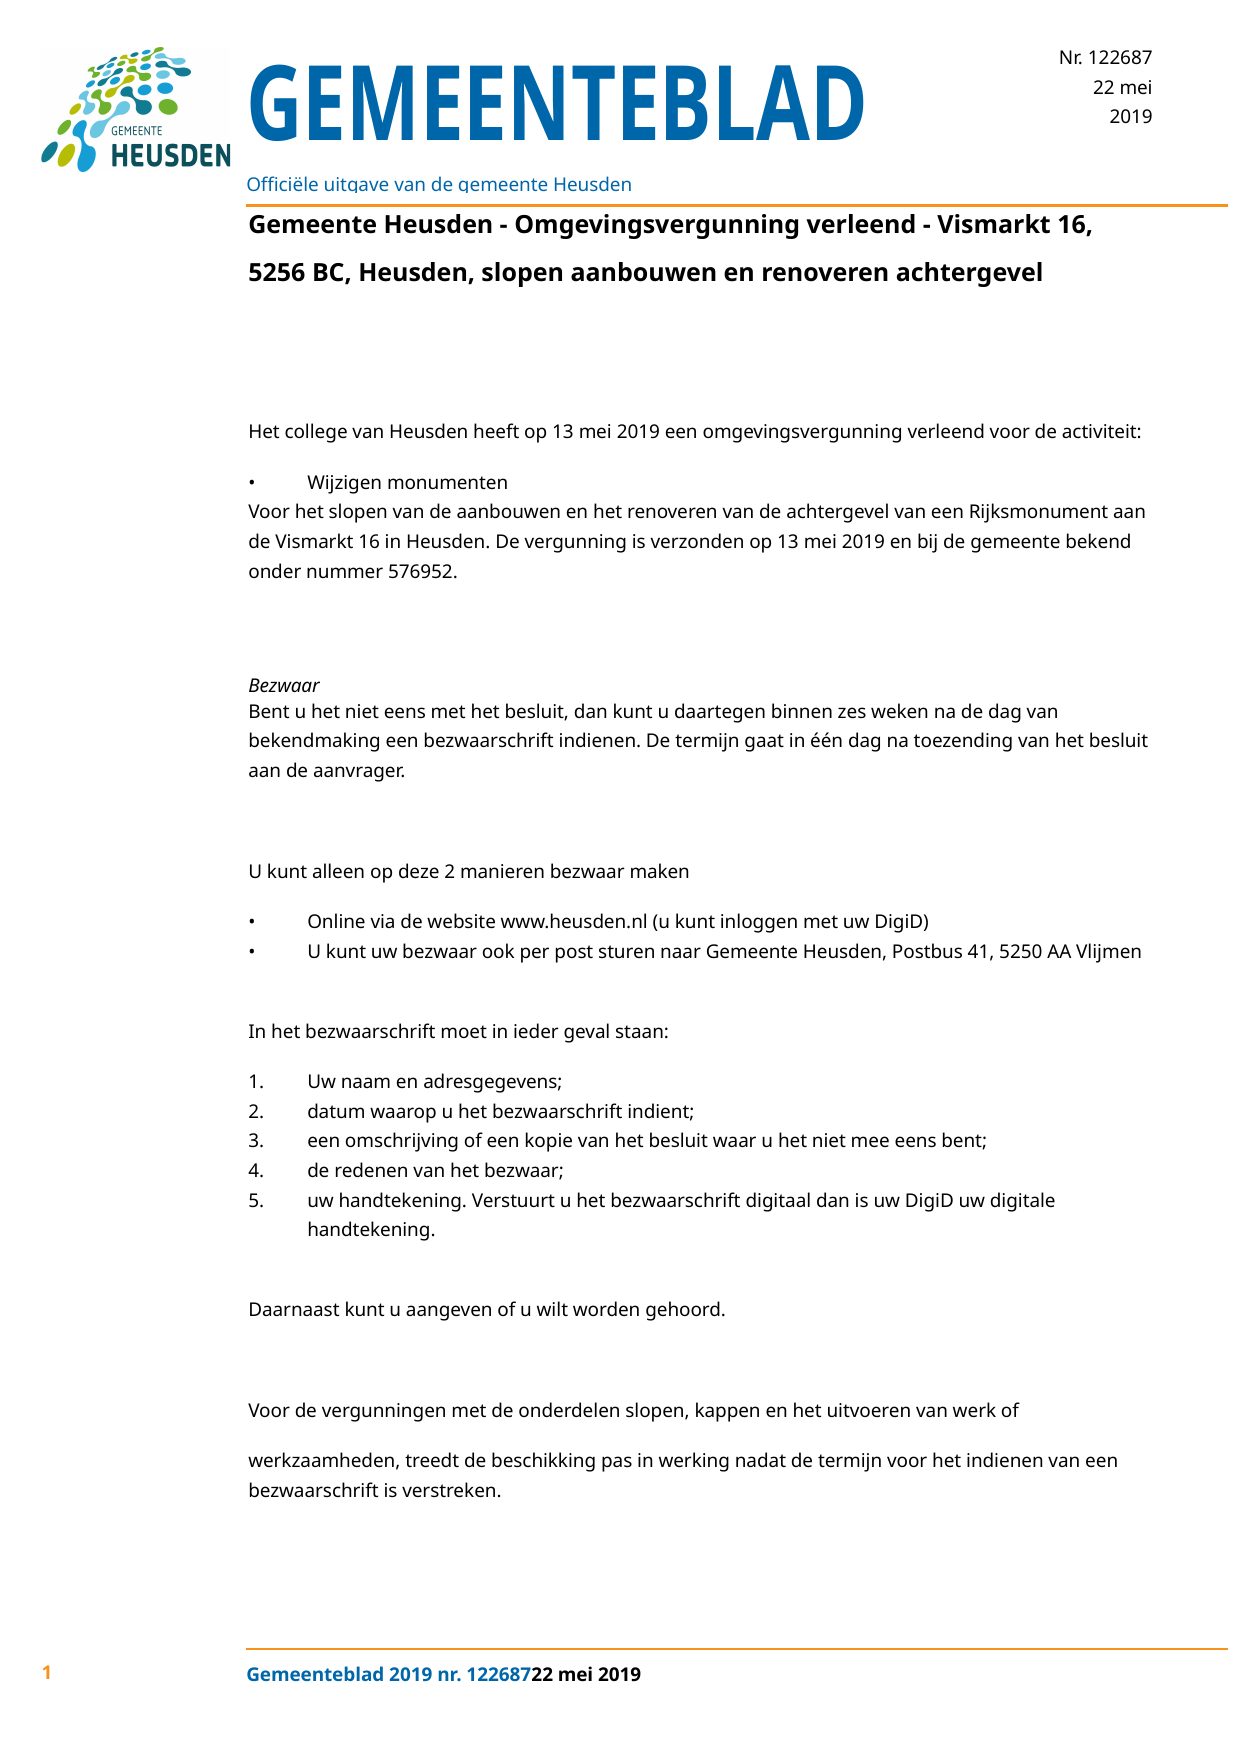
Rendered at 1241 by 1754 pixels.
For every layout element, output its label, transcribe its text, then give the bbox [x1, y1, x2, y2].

list Wijzigen monumenten [248, 469, 1152, 495]
list de redenen van het bezwaar; [248, 1157, 1152, 1183]
text Het college van Heusden heeft op 13 mei 2019 een omgevingsvergunning verleend voor de activiteit: [248, 419, 1152, 444]
text Bent u het niet eens met het besluit, dan kunt u daartegen binnen zes weken na de dag van bekendmaking een bezwaarschrift indienen. De termijn gaat in één dag na toezending van het besluit aan de aanvrager. [248, 698, 1152, 783]
text Gemeente Heusden - Omgevingsvergunning verleend - Vismarkt 16, 5256 BC, Heusden, slopen aanbouwen en renoveren achtergevel [248, 207, 1152, 288]
text Bezwaar [248, 672, 1152, 698]
list U kunt uw bezwaar ook per post sturen naar Gemeente Heusden, Postbus 41, 5250 AA Vlijmen [248, 938, 1152, 964]
list datum waarop u het bezwaarschrift indient; [248, 1098, 1152, 1124]
list uw handtekening. Verstuurt u het bezwaarschrift digitaal dan is uw DigiD uw digitale handtekening. [248, 1187, 1152, 1242]
list Uw naam en adresgegevens; [248, 1068, 1152, 1094]
text werkzaamheden, treedt de beschikking pas in werking nadat de termijn voor het indienen van een bezwaarschrift is verstreken. [248, 1448, 1152, 1503]
text Voor de vergunningen met de onderdelen slopen, kappen en het uitvoeren van werk of [248, 1397, 1152, 1423]
list Online via de website www.heusden.nl (u kunt inloggen met uw DigiD) [248, 908, 1152, 934]
text In het bezwaarschrift moet in ieder geval staan: [248, 1018, 1152, 1044]
text U kunt alleen op deze 2 manieren bezwaar maken [248, 858, 1152, 884]
text Voor het slopen van de aanbouwen en het renoveren van de achtergevel van een Rijksmonument aan de Vismarkt 16 in Heusden. De vergunning is verzonden op 13 mei 2019 en bij de gemeente bekend onder nummer 576952. [248, 499, 1152, 584]
picture [41, 47, 231, 172]
list een omschrijving of een kopie van het besluit waar u het niet mee eens bent; [248, 1128, 1152, 1153]
text Daarnaast kunt u aangeven of u wilt worden gehoord. [248, 1296, 1152, 1322]
